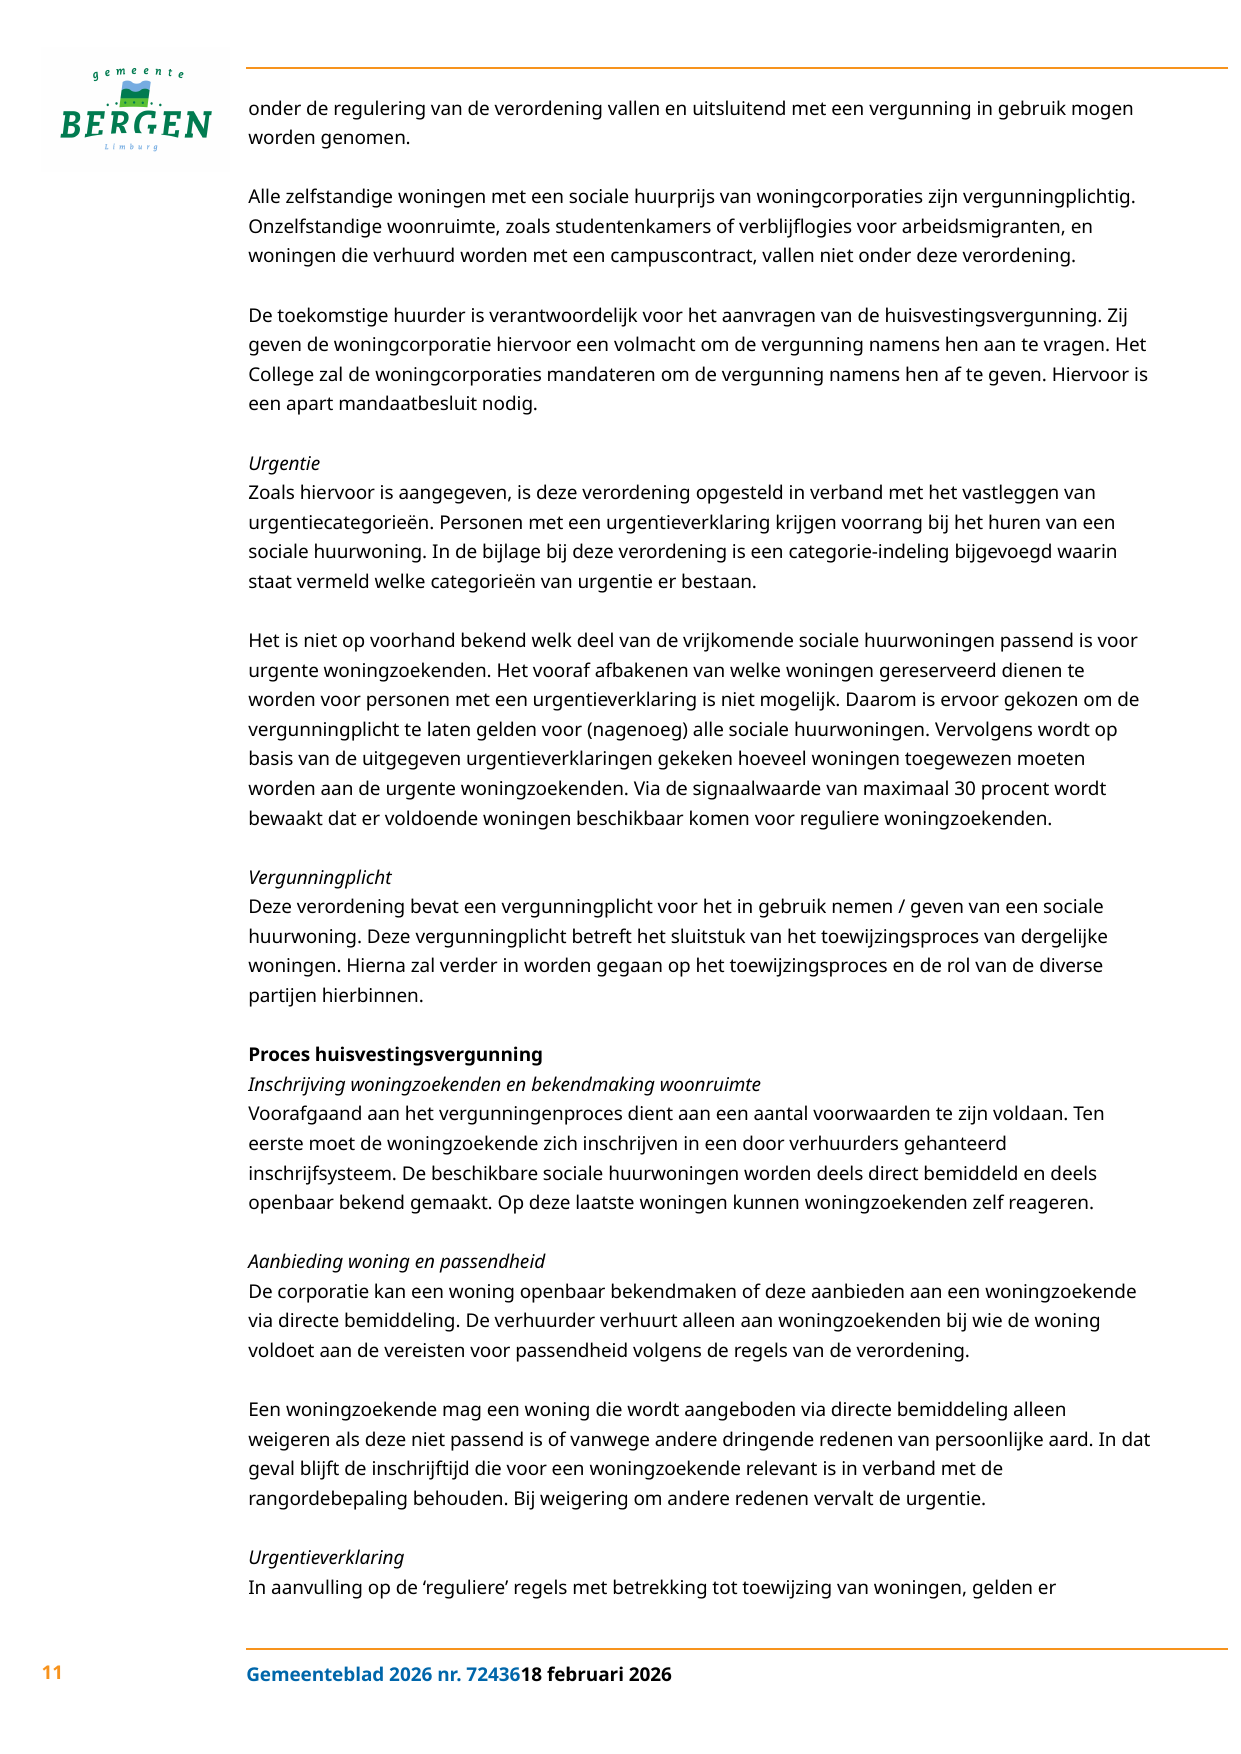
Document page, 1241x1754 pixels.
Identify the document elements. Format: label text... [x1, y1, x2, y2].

text De toekomstige huurder is verantwoordelijk voor het aanvragen van de huisvestingsvergunning. Zij geven de woningcorporatie hiervoor een volmacht om de vergunning namens hen aan te vragen. Het College zal de woningcorporaties mandateren om de vergunning namens hen af te geven. Hiervoor is een apart mandaatbesluit nodig. [248, 302, 1152, 416]
text Proces huisvestingsvergunning [248, 1041, 1152, 1067]
text onder de regulering van de verordening vallen en uitsluitend met een vergunning in gebruik mogen worden genomen. [248, 95, 1152, 150]
picture [41, 47, 231, 172]
text Voorafgaand aan het vergunningenproces dient aan een aantal voorwaarden te zijn voldaan. Ten eerste moet de woningzoekende zich inschrijven in een door verhuurders gehanteerd inschrijfsysteem. De beschikbare sociale huurwoningen worden deels direct bemiddeld en deels openbaar bekend gemaakt. Op deze laatste woningen kunnen woningzoekenden zelf reageren. [248, 1101, 1152, 1215]
text In aanvulling op de ‘reguliere’ regels met betrekking tot toewijzing van woningen, gelden er [248, 1574, 1152, 1600]
text Urgentieverklaring [248, 1544, 1152, 1570]
text Vergunningplicht [248, 864, 1152, 890]
text Een woningzoekende mag een woning die wordt aangeboden via directe bemiddeling alleen weigeren als deze niet passend is of vanwege andere dringende redenen van persoonlijke aard. In dat geval blijft de inschrijftijd die voor een woningzoekende relevant is in verband met de rangordebepaling behouden. Bij weigering om andere redenen vervalt de urgentie. [248, 1396, 1152, 1511]
text Zoals hiervoor is aangegeven, is deze verordening opgesteld in verband met het vastleggen van urgentiecategorieën. Personen met een urgentieverklaring krijgen voorrang bij het huren van een sociale huurwoning. In de bijlage bij deze verordening is een categorie-indeling bijgevoegd waarin staat vermeld welke categorieën van urgentie er bestaan. [248, 479, 1152, 594]
text De corporatie kan een woning openbaar bekendmaken of deze aanbieden aan een woningzoekende via directe bemiddeling. De verhuurder verhuurt alleen aan woningzoekenden bij wie de woning voldoet aan de vereisten voor passendheid volgens de regels van de verordening. [248, 1278, 1152, 1363]
text Het is niet op voorhand bekend welk deel van de vrijkomende sociale huurwoningen passend is voor urgente woningzoekenden. Het vooraf afbakenen van welke woningen gereserveerd dienen te worden voor personen met een urgentieverklaring is niet mogelijk. Daarom is ervoor gekozen om de vergunningplicht te laten gelden voor (nagenoeg) alle sociale huurwoningen. Vervolgens wordt op basis van de uitgegeven urgentieverklaringen gekeken hoeveel woningen toegewezen moeten worden aan de urgente woningzoekenden. Via de signaalwaarde van maximaal 30 procent wordt bewaakt dat er voldoende woningen beschikbaar komen voor reguliere woningzoekenden. [248, 627, 1152, 831]
text Deze verordening bevat een vergunningplicht voor het in gebruik nemen / geven van een sociale huurwoning. Deze vergunningplicht betreft het sluitstuk van het toewijzingsproces van dergelijke woningen. Hierna zal verder in worden gegaan op het toewijzingsproces en de rol van de diverse partijen hierbinnen. [248, 893, 1152, 1008]
text Inschrijving woningzoekenden en bekendmaking woonruimte [248, 1071, 1152, 1097]
text Aanbieding woning en passendheid [248, 1248, 1152, 1274]
text Alle zelfstandige woningen met een sociale huurprijs van woningcorporaties zijn vergunningplichtig. Onzelfstandige woonruimte, zoals studentenkamers of verblijflogies voor arbeidsmigranten, en woningen die verhuurd worden met een campuscontract, vallen niet onder deze verordening. [248, 183, 1152, 268]
text Urgentie [248, 450, 1152, 476]
